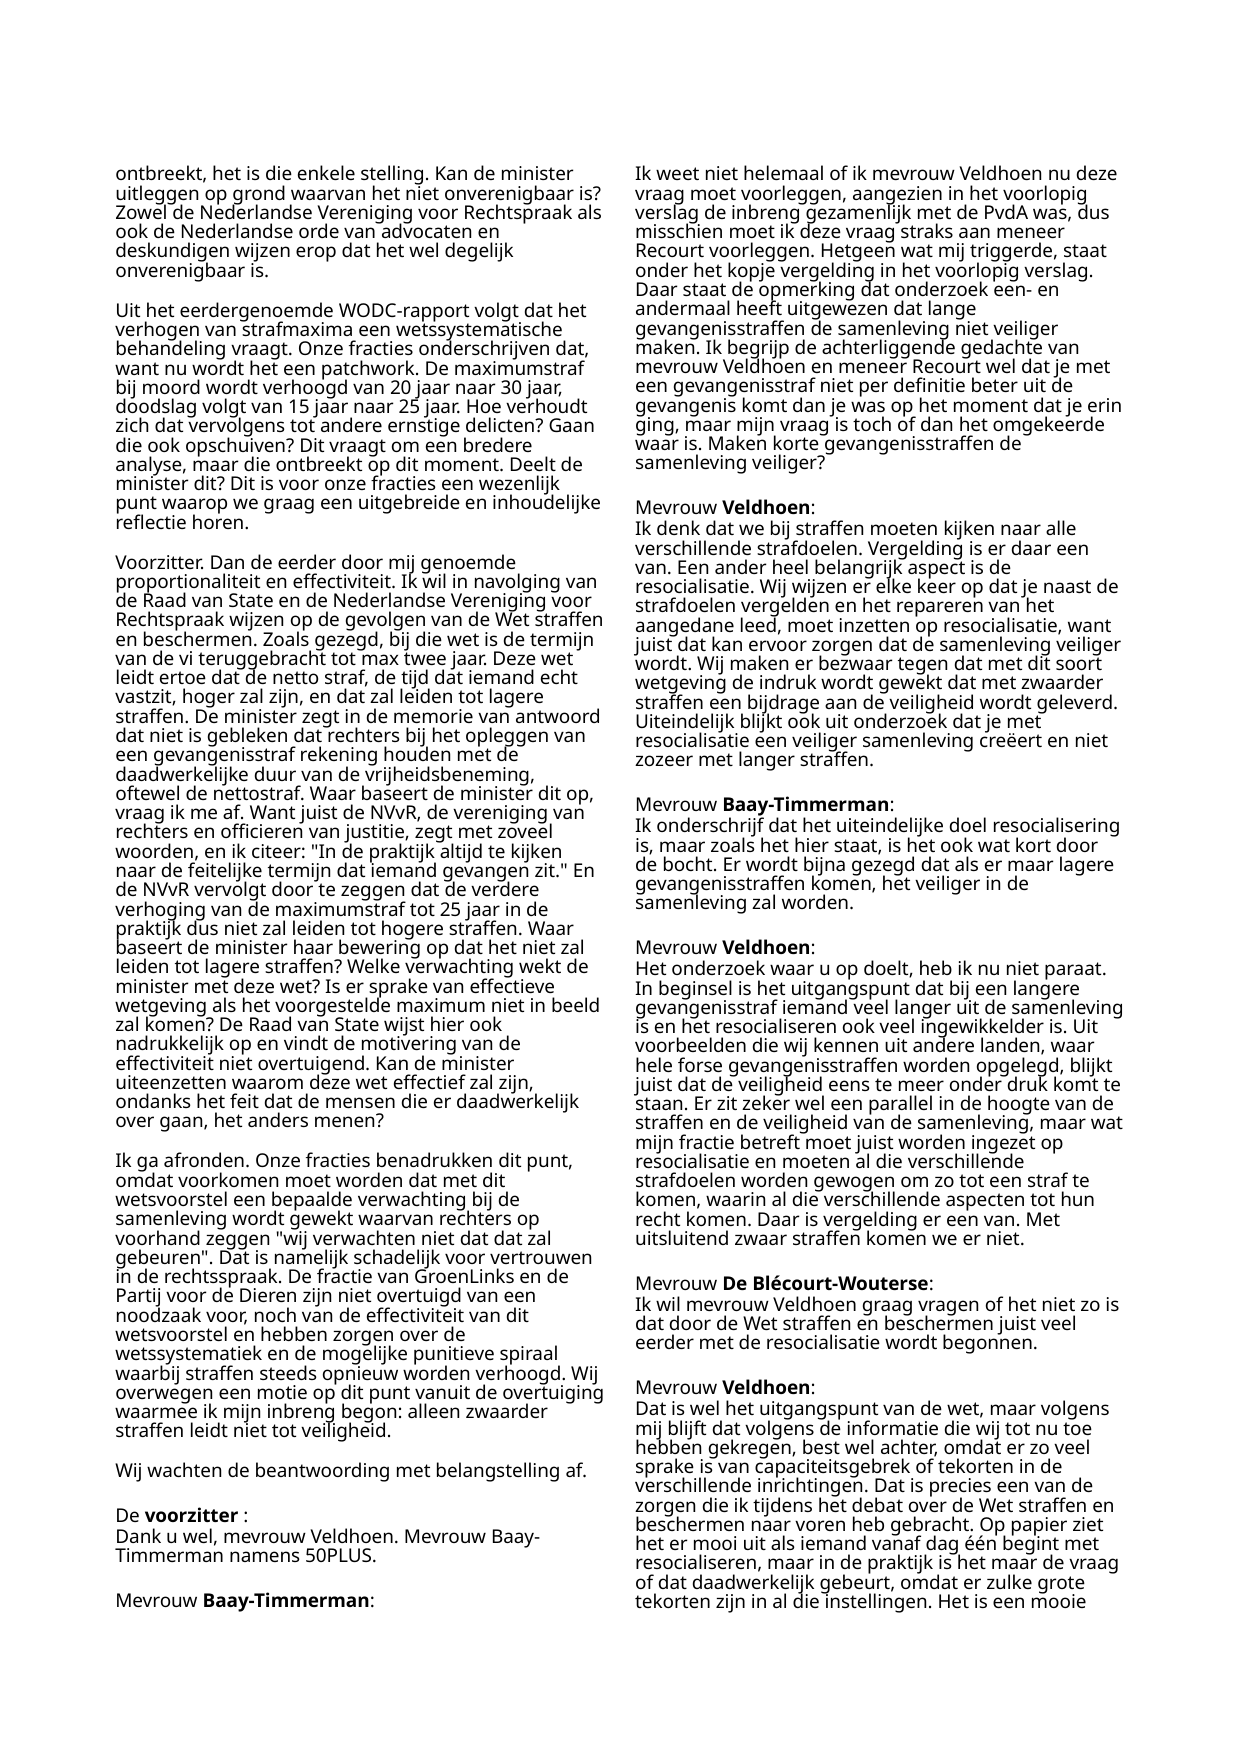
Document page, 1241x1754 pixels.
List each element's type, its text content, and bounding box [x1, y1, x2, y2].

text Ik wil mevrouw Veldhoen graag vragen of het niet zo is dat door de Wet straffen en beschermen juist veel eerder met de resocialisatie wordt begonnen. [635, 1296, 1125, 1354]
text ontbreekt, het is die enkele stelling. Kan de minister uitleggen op grond waarvan het niet onverenigbaar is? Zowel de Nederlandse Vereniging voor Rechtspraak als ook de Nederlandse orde van advocaten en deskundigen wijzen erop dat het wel degelijk onverenigbaar is. [115, 165, 605, 281]
text Ik denk dat we bij straffen moeten kijken naar alle verschillende strafdoelen. Vergelding is er daar een van. Een ander heel belangrijk aspect is de resocialisatie. Wij wijzen er elke keer op dat je naast de strafdoelen vergelden en het repareren van het aangedane leed, moet inzetten op resocialisatie, want juist dat kan ervoor zorgen dat de samenleving veiliger wordt. Wij maken er bezwaar tegen dat met dit soort wetgeving de indruk wordt gewekt dat met zwaarder straffen een bijdrage aan de veiligheid wordt geleverd. Uiteindelijk blijkt ook uit onderzoek dat je met resocialisatie een veiliger samenleving creëert en niet zozeer met langer straffen. [635, 520, 1125, 771]
text Mevrouw Veldhoen: [635, 494, 1125, 520]
text Ik weet niet helemaal of ik mevrouw Veldhoen nu deze vraag moet voorleggen, aangezien in het voorlopig verslag de inbreng gezamenlijk met de PvdA was, dus misschien moet ik deze vraag straks aan meneer Recourt voorleggen. Hetgeen wat mij triggerde, staat onder het kopje vergelding in het voorlopig verslag. Daar staat de opmerking dat onderzoek een- en andermaal heeft uitgewezen dat lange gevangenisstraffen de samenleving niet veiliger maken. Ik begrijp de achterliggende gedachte van mevrouw Veldhoen en meneer Recourt wel dat je met een gevangenisstraf niet per definitie beter uit de gevangenis komt dan je was op het moment dat je erin ging, maar mijn vraag is toch of dan het omgekeerde waar is. Maken korte gevangenisstraffen de samenleving veiliger? [635, 165, 1125, 474]
text Voorzitter. Dan de eerder door mij genoemde proportionaliteit en effectiviteit. Ik wil in navolging van de Raad van State en de Nederlandse Vereniging voor Rechtspraak wijzen op de gevolgen van de Wet straffen en beschermen. Zoals gezegd, bij die wet is de termijn van de vi teruggebracht tot max twee jaar. Deze wet leidt ertoe dat de netto straf, de tijd dat iemand echt vastzit, hoger zal zijn, en dat zal leiden tot lagere straffen. De minister zegt in de memorie van antwoord dat niet is gebleken dat rechters bij het opleggen van een gevangenisstraf rekening houden met de daadwerkelijke duur van de vrijheidsbeneming, oftewel de nettostraf. Waar baseert de minister dit op, vraag ik me af. Want juist de NVvR, de vereniging van rechters en officieren van justitie, zegt met zoveel woorden, en ik citeer: "In de praktijk altijd te kijken naar de feitelijke termijn dat iemand gevangen zit." En de NVvR vervolgt door te zeggen dat de verdere verhoging van de maximumstraf tot 25 jaar in de praktijk dus niet zal leiden tot hogere straffen. Waar baseert de minister haar bewering op dat het niet zal leiden tot lagere straffen? Welke verwachting wekt de minister met deze wet? Is er sprake van effectieve wetgeving als het voorgestelde maximum niet in beeld zal komen? De Raad van State wijst hier ook nadrukkelijk op en vindt de motivering van de effectiviteit niet overtuigend. Kan de minister uiteenzetten waarom deze wet effectief zal zijn, ondanks het feit dat de mensen die er daadwerkelijk over gaan, het anders menen? [115, 554, 605, 1132]
text Mevrouw Baay-Timmerman: [635, 792, 1125, 817]
text Het onderzoek waar u op doelt, heb ik nu niet paraat. In beginsel is het uitgangspunt dat bij een langere gevangenisstraf iemand veel langer uit de samenleving is en het resocialiseren ook veel ingewikkelder is. Uit voorbeelden die wij kennen uit andere landen, waar hele forse gevangenisstraffen worden opgelegd, blijkt juist dat de veiligheid eens te meer onder druk komt te staan. Er zit zeker wel een parallel in de hoogte van de straffen en de veiligheid van de samenleving, maar wat mijn fractie betreft moet juist worden ingezet op resocialisatie en moeten al die verschillende strafdoelen worden gewogen om zo tot een straf te komen, waarin al die verschillende aspecten tot hun recht komen. Daar is vergelding er een van. Met uitsluitend zwaar straffen komen we er niet. [635, 960, 1125, 1249]
text Ik ga afronden. Onze fracties benadrukken dit punt, omdat voorkomen moet worden dat met dit wetsvoorstel een bepaalde verwachting bij de samenleving wordt gewekt waarvan rechters op voorhand zeggen "wij verwachten niet dat dat zal gebeuren". Dat is namelijk schadelijk voor vertrouwen in de rechtsspraak. De fractie van GroenLinks en de Partij voor de Dieren zijn niet overtuigd van een noodzaak voor, noch van de effectiviteit van dit wetsvoorstel en hebben zorgen over de wetssystematiek en de mogelijke punitieve spiraal waarbij straffen steeds opnieuw worden verhoogd. Wij overwegen een motie op dit punt vanuit de overtuiging waarmee ik mijn inbreng begon: alleen zwaarder straffen leidt niet tot veiligheid. [115, 1152, 605, 1442]
text Ik onderschrijf dat het uiteindelijke doel resocialisering is, maar zoals het hier staat, is het ook wat kort door de bocht. Er wordt bijna gezegd dat als er maar lagere gevangenisstraffen komen, het veiliger in de samenleving zal worden. [635, 817, 1125, 914]
text De voorzitter : [115, 1502, 605, 1528]
text Uit het eerdergenoemde WODC-rapport volgt dat het verhogen van strafmaxima een wetssystematische behandeling vraagt. Onze fracties onderschrijven dat, want nu wordt het een patchwork. De maximumstraf bij moord wordt verhoogd van 20 jaar naar 30 jaar, doodslag volgt van 15 jaar naar 25 jaar. Hoe verhoudt zich dat vervolgens tot andere ernstige delicten? Gaan die ook opschuiven? Dit vraagt om een bredere analyse, maar die ontbreekt op dit moment. Deelt de minister dit? Dit is voor onze fracties een wezenlijk punt waarop we graag een uitgebreide en inhoudelijke reflectie horen. [115, 302, 605, 533]
text Dank u wel, mevrouw Veldhoen. Mevrouw Baay-Timmerman namens 50PLUS. [115, 1528, 605, 1567]
text Mevrouw Veldhoen: [635, 1374, 1125, 1400]
text Mevrouw Veldhoen: [635, 934, 1125, 960]
text Dat is wel het uitgangspunt van de wet, maar volgens mij blijft dat volgens de informatie die wij tot nu toe hebben gekregen, best wel achter, omdat er zo veel sprake is van capaciteitsgebrek of tekorten in de verschillende inrichtingen. Dat is precies een van de zorgen die ik tijdens het debat over de Wet straffen en beschermen naar voren heb gebracht. Op papier ziet het er mooi uit als iemand vanaf dag één begint met resocialiseren, maar in de praktijk is het maar de vraag of dat daadwerkelijk gebeurt, omdat er zulke grote tekorten zijn in al die instellingen. Het is een mooie [635, 1400, 1125, 1612]
text Mevrouw De Blécourt-Wouterse: [635, 1270, 1125, 1296]
text Mevrouw Baay-Timmerman: [115, 1587, 605, 1613]
text Wij wachten de beantwoording met belangstelling af. [115, 1462, 605, 1482]
